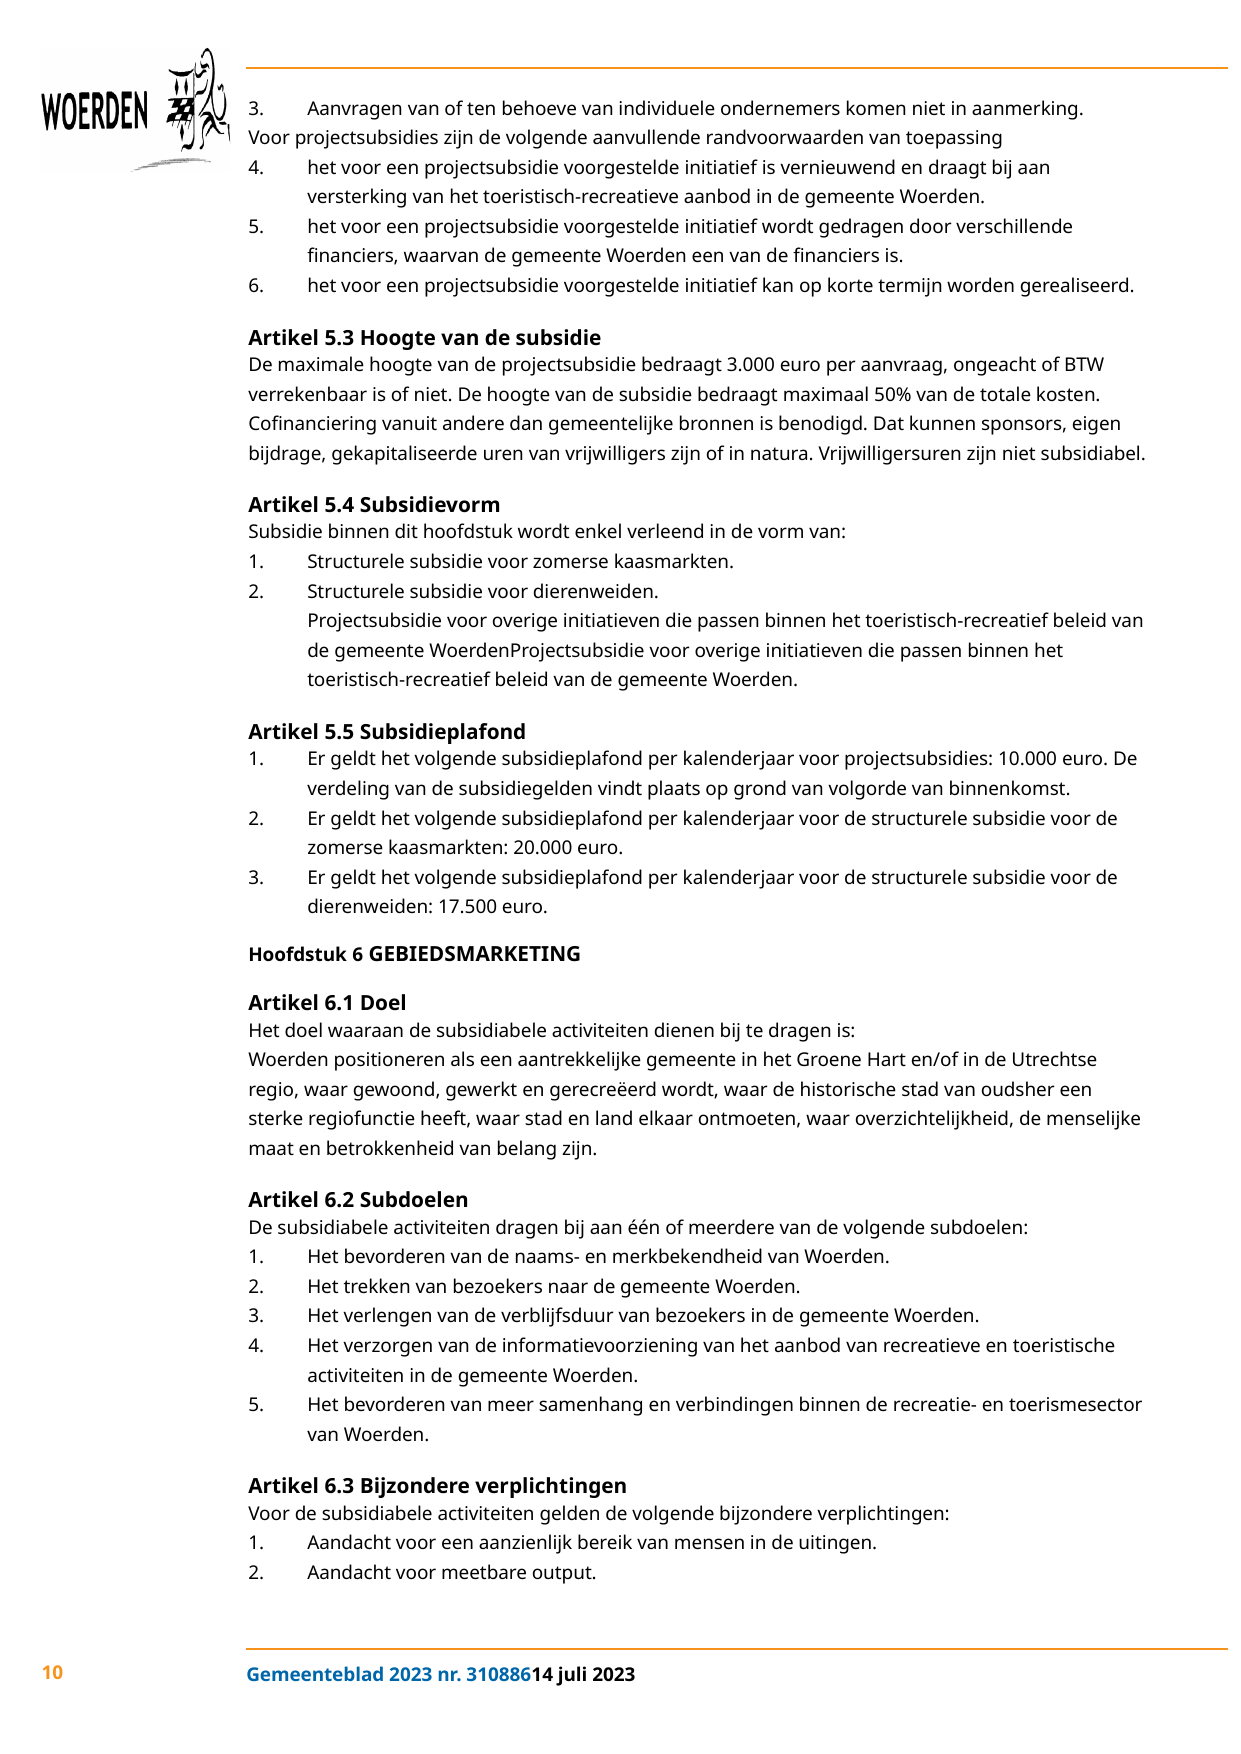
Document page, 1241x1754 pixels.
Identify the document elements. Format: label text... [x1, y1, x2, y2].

list Het trekken van bezoekers naar de gemeente Woerden. [248, 1273, 1152, 1299]
list Er geldt het volgende subsidieplafond per kalenderjaar voor de structurele subsidie voor de zomerse kaasmarkten: 20.000 euro. [248, 805, 1152, 860]
list Aandacht voor een aanzienlijk bereik van mensen in de uitingen. [248, 1529, 1152, 1555]
text Artikel 6.1 Doel [248, 988, 1152, 1017]
text Woerden positioneren als een aantrekkelijke gemeente in het Groene Hart en/of in de Utrechtse regio, waar gewoond, gewerkt en gerecreëerd wordt, waar de historische stad van oudsher een sterke regiofunctie heeft, waar stad en land elkaar ontmoeten, waar overzichtelijkheid, de menselijke maat en betrokkenheid van belang zijn. [248, 1046, 1152, 1161]
list het voor een projectsubsidie voorgestelde initiatief is vernieuwend en draagt bij aan versterking van het toeristisch-recreatieve aanbod in de gemeente Woerden. [248, 154, 1152, 209]
list Het verzorgen van de informatievoorziening van het aanbod van recreatieve en toeristische activiteiten in de gemeente Woerden. [248, 1332, 1152, 1388]
text Subsidie binnen dit hoofdstuk wordt enkel verleend in de vorm van: [248, 519, 1152, 544]
list Het bevorderen van de naams- en merkbekendheid van Woerden. [248, 1243, 1152, 1269]
list Het bevorderen van meer samenhang en verbindingen binnen de recreatie- en toerismesector van Woerden. [248, 1391, 1152, 1447]
text De maximale hoogte van de projectsubsidie bedraagt 3.000 euro per aanvraag, ongeacht of BTW verrekenbaar is of niet. De hoogte van de subsidie bedraagt maximaal 50% van de totale kosten. Cofinanciering vanuit andere dan gemeentelijke bronnen is benodigd. Dat kunnen sponsors, eigen bijdrage, gekapitaliseerde uren van vrijwilligers zijn of in natura. Vrijwilligersuren zijn niet subsidiabel. [248, 351, 1152, 466]
list Het verlengen van de verblijfsduur van bezoekers in de gemeente Woerden. [248, 1303, 1152, 1328]
text Artikel 5.4 Subsidievorm [248, 490, 1152, 519]
text Hoofdstuk 6 GEBIEDSMARKETING [248, 939, 1152, 967]
text Artikel 6.2 Subdoelen [248, 1186, 1152, 1214]
list het voor een projectsubsidie voorgestelde initiatief wordt gedragen door verschillende financiers, waarvan de gemeente Woerden een van de financiers is. [248, 213, 1152, 268]
list Projectsubsidie voor overige initiatieven die passen binnen het toeristisch-recreatief beleid van de gemeente WoerdenProjectsubsidie voor overige initiatieven die passen binnen het toeristisch-recreatief beleid van de gemeente Woerden. [248, 607, 1152, 692]
list Aanvragen van of ten behoeve van individuele ondernemers komen niet in aanmerking. [248, 95, 1152, 121]
text De subsidiabele activiteiten dragen bij aan één of meerdere van de volgende subdoelen: [248, 1214, 1152, 1240]
text Het doel waaraan de subsidiabele activiteiten dienen bij te dragen is: [248, 1017, 1152, 1042]
list Structurele subsidie voor zomerse kaasmarkten. [248, 548, 1152, 574]
text Voor de subsidiabele activiteiten gelden de volgende bijzondere verplichtingen: [248, 1500, 1152, 1526]
list Er geldt het volgende subsidieplafond per kalenderjaar voor projectsubsidies: 10.000 euro. De verdeling van de subsidiegelden vindt plaats op grond van volgorde van binnenkomst. [248, 746, 1152, 801]
text Voor projectsubsidies zijn de volgende aanvullende randvoorwaarden van toepassing [248, 124, 1152, 150]
list Aandacht voor meetbare output. [248, 1559, 1152, 1585]
list Structurele subsidie voor dierenweiden. [248, 578, 1152, 604]
list het voor een projectsubsidie voorgestelde initiatief kan op korte termijn worden gerealiseerd. [248, 272, 1152, 298]
text Artikel 6.3 Bijzondere verplichtingen [248, 1471, 1152, 1500]
text Artikel 5.3 Hoogte van de subsidie [248, 323, 1152, 351]
text Artikel 5.5 Subsidieplafond [248, 717, 1152, 746]
picture [41, 47, 231, 172]
list Er geldt het volgende subsidieplafond per kalenderjaar voor de structurele subsidie voor de dierenweiden: 17.500 euro. [248, 864, 1152, 919]
